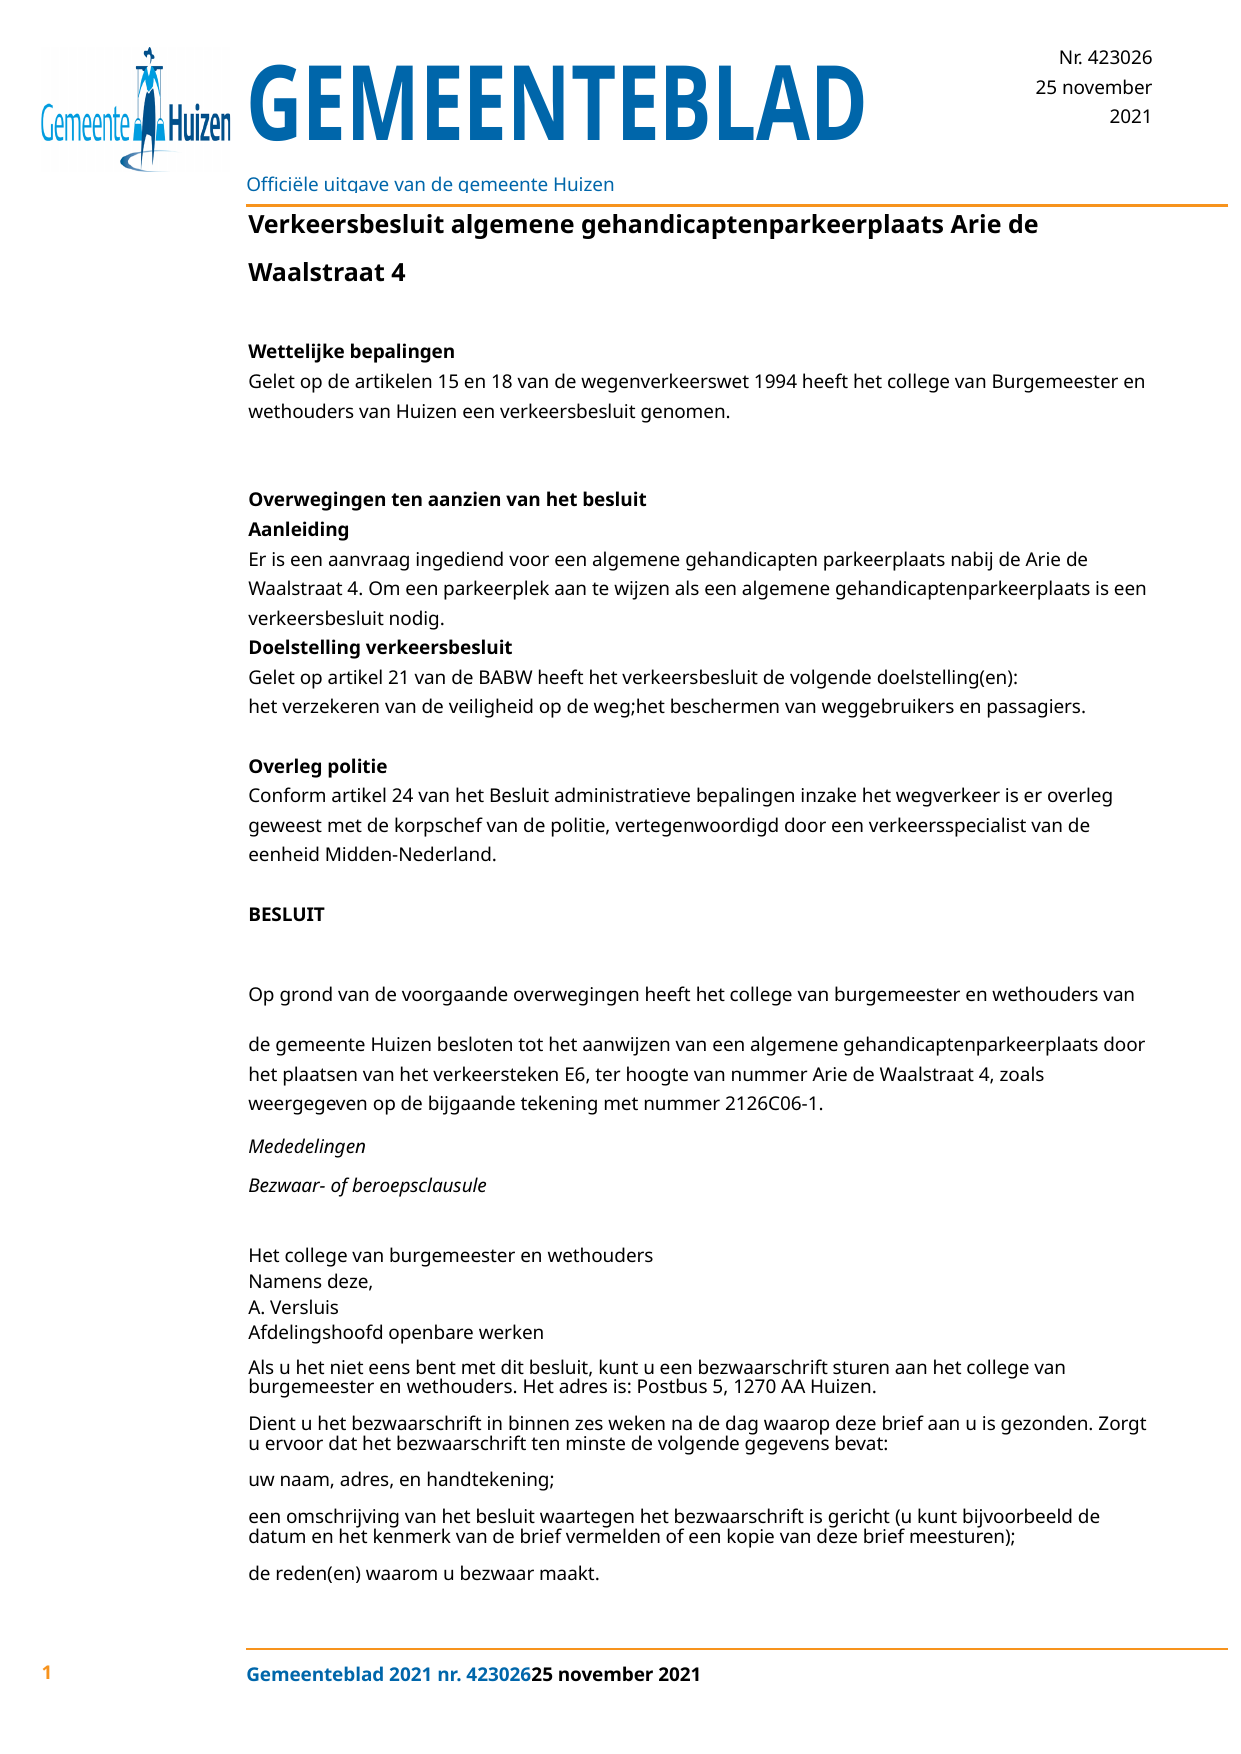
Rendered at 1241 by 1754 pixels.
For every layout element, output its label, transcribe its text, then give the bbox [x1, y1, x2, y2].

text Er is een aanvraag ingediend voor een algemene gehandicapten parkeerplaats nabij de Arie de Waalstraat 4. Om een parkeerplek aan te wijzen als een algemene gehandicaptenparkeerplaats is een verkeersbesluit nodig. [248, 546, 1152, 631]
picture [41, 47, 231, 172]
text Bezwaar- of beroepsclausule [248, 1173, 1152, 1198]
text het verzekeren van de veiligheid op de weg;het beschermen van weggebruikers en passagiers. [248, 694, 1152, 719]
text Doelstelling verkeersbesluit [248, 634, 1152, 660]
text uw naam, adres, en handtekening; [248, 1471, 1152, 1491]
text Overwegingen ten aanzien van het besluit [248, 487, 1152, 512]
text Verkeersbesluit algemene gehandicaptenparkeerplaats Arie de Waalstraat 4 [248, 207, 1152, 288]
text Afdelingshoofd openbare werken [248, 1319, 1152, 1345]
text BESLUIT [248, 901, 1152, 926]
text Mededelingen [248, 1133, 1152, 1159]
text Wettelijke bepalingen [248, 339, 1152, 364]
text een omschrijving van het besluit waartegen het bezwaarschrift is gericht (u kunt bijvoorbeeld de datum en het kenmerk van de brief vermelden of een kopie van deze brief meesturen); [248, 1508, 1152, 1547]
text A. Versluis [248, 1294, 1152, 1319]
text Conform artikel 24 van het Besluit administratieve bepalingen inzake het wegverkeer is er overleg geweest met de korpschef van de politie, vertegenwoordigd door een verkeersspecialist van de eenheid Midden-Nederland. [248, 782, 1152, 867]
text Het college van burgemeester en wethouders [248, 1242, 1152, 1268]
text Dient u het bezwaarschrift in binnen zes weken na de dag waarop deze brief aan u is gezonden. Zorgt u ervoor dat het bezwaarschrift ten minste de volgende gegevens bevat: [248, 1415, 1152, 1454]
text de reden(en) waarom u bezwaar maakt. [248, 1565, 1152, 1584]
text de gemeente Huizen besloten tot het aanwijzen van een algemene gehandicaptenparkeerplaats door het plaatsen van het verkeersteken E6, ter hoogte van nummer Arie de Waalstraat 4, zoals weergegeven op de bijgaande tekening met nummer 2126C06-1. [248, 1031, 1152, 1116]
text Als u het niet eens bent met dit besluit, kunt u een bezwaarschrift sturen aan het college van burgemeester en wethouders. Het adres is: Postbus 5, 1270 AA Huizen. [248, 1359, 1152, 1397]
text Gelet op artikel 21 van de BABW heeft het verkeersbesluit de volgende doelstelling(en): [248, 664, 1152, 690]
text Namens deze, [248, 1268, 1152, 1294]
text Op grond van de voorgaande overwegingen heeft het college van burgemeester en wethouders van [248, 981, 1152, 1006]
text Gelet op de artikelen 15 en 18 van de wegenverkeerswet 1994 heeft het college van Burgemeester en wethouders van Huizen een verkeersbesluit genomen. [248, 368, 1152, 423]
text Aanleiding [248, 516, 1152, 542]
text Overleg politie [248, 753, 1152, 778]
